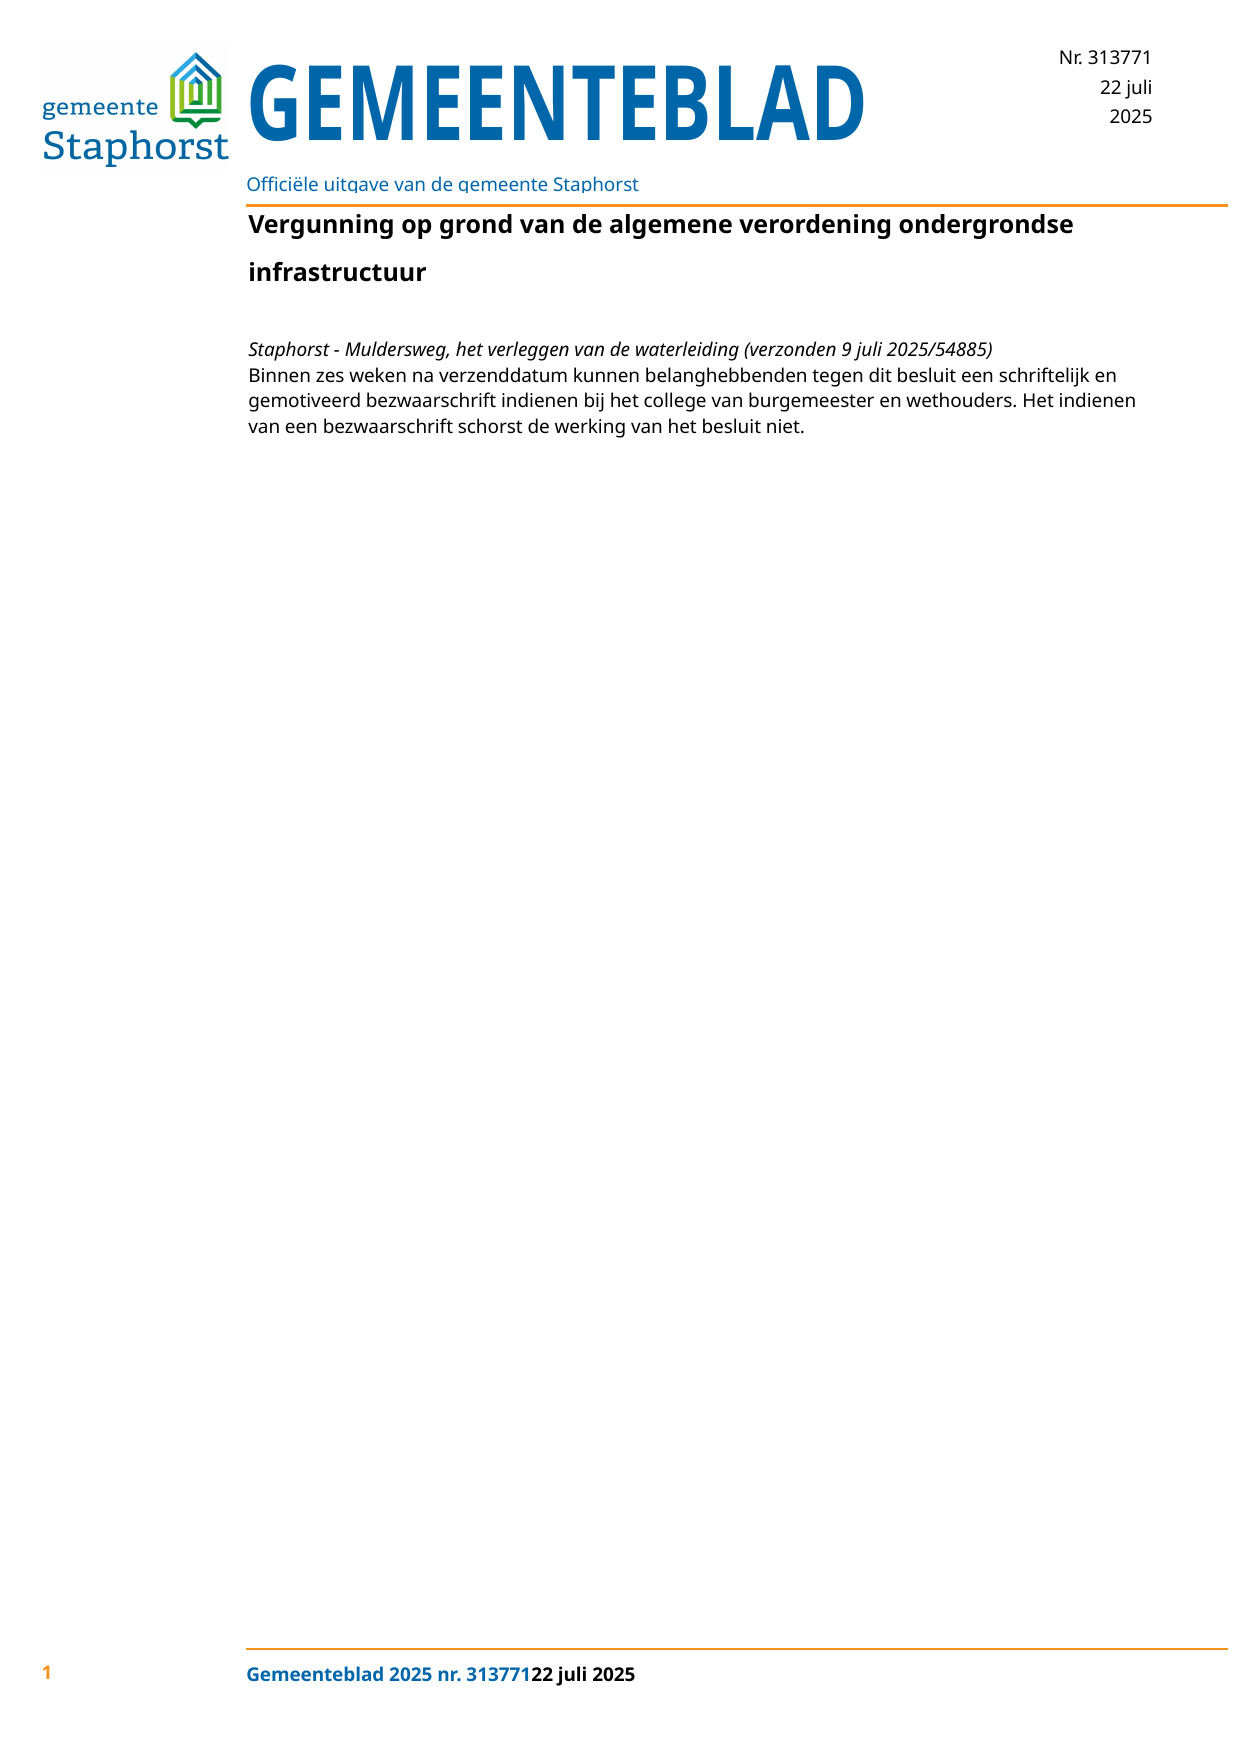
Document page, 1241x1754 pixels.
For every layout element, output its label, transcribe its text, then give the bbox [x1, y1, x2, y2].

text Vergunning op grond van de algemene verordening ondergrondse infrastructuur [248, 207, 1152, 288]
text Staphorst - Muldersweg, het verleggen van de waterleiding (verzonden 9 juli 2025/54885) [248, 336, 1152, 362]
text Binnen zes weken na verzenddatum kunnen belanghebbenden tegen dit besluit een schriftelijk en gemotiveerd bezwaarschrift indienen bij het college van burgemeester en wethouders. Het indienen van een bezwaarschrift schorst de werking van het besluit niet. [248, 362, 1152, 439]
picture [41, 47, 231, 172]
